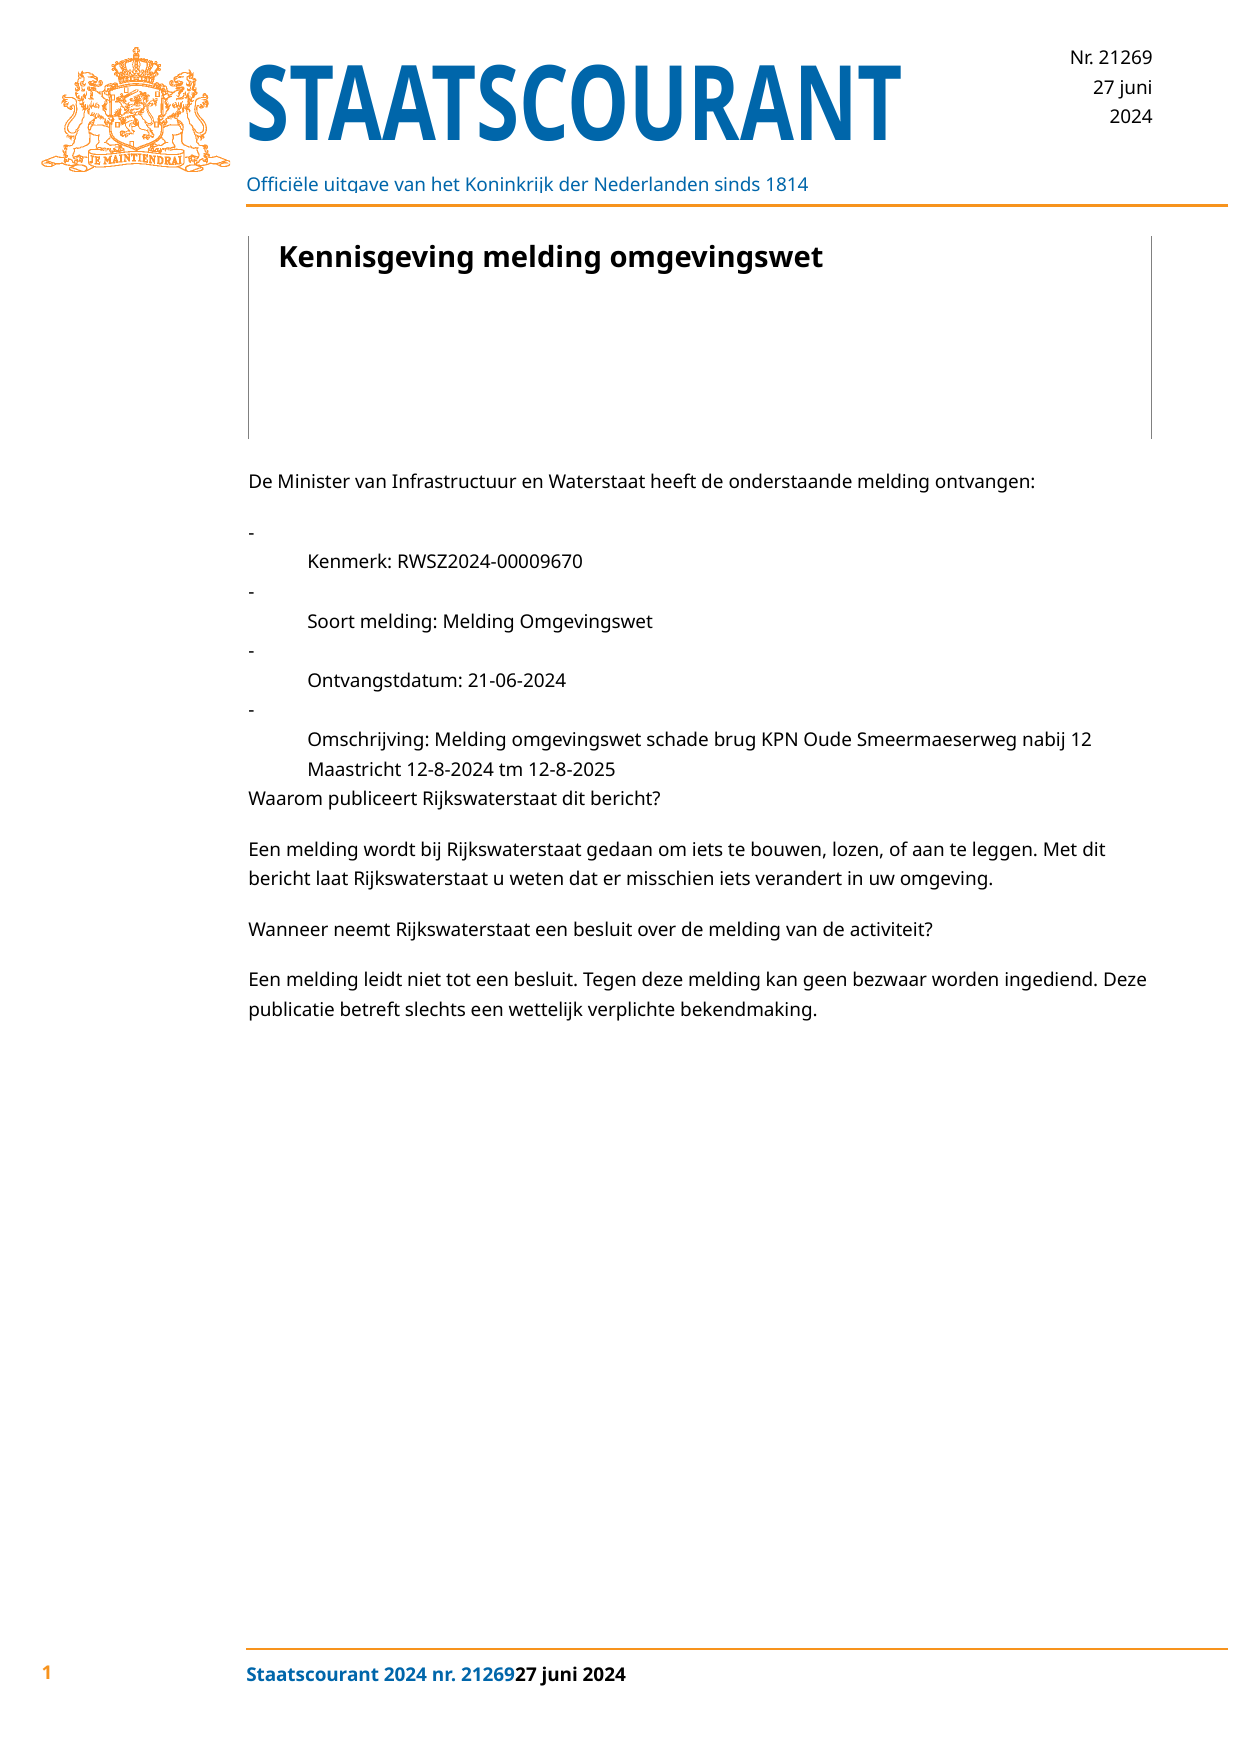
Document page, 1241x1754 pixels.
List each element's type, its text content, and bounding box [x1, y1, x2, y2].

picture [41, 47, 231, 172]
text Waarom publiceert Rijkswaterstaat dit bericht? [248, 785, 1152, 811]
table_header Kennisgeving melding omgevingswet [249, 236, 850, 439]
list Ontvangstdatum: 21-06-2024 [248, 667, 1152, 693]
table_header [850, 414, 1151, 439]
list Soort melding: Melding Omgevingswet [248, 608, 1152, 633]
text Een melding leidt niet tot een besluit. Tegen deze melding kan geen bezwaar worden ingediend. Deze publicatie betreft slechts een wettelijk verplichte bekendmaking. [248, 966, 1152, 1021]
picture [912, 236, 1090, 414]
table_header [850, 236, 912, 413]
list Omschrijving: Melding omgevingswet schade brug KPN Oude Smeermaeserweg nabij 12 Maastricht 12-8-2024 tm 12-8-2025 [248, 726, 1152, 781]
list Kenmerk: RWSZ2024-00009670 [248, 549, 1152, 574]
table_header [1090, 236, 1151, 413]
text De Minister van Infrastructuur en Waterstaat heeft de onderstaande melding ontvangen: [248, 469, 1152, 494]
text Een melding wordt bij Rijkswaterstaat gedaan om iets te bouwen, lozen, of aan te leggen. Met dit bericht laat Rijkswaterstaat u weten dat er misschien iets verandert in uw omgeving. [248, 836, 1152, 891]
text Wanneer neemt Rijkswaterstaat een besluit over de melding van de activiteit? [248, 916, 1152, 941]
